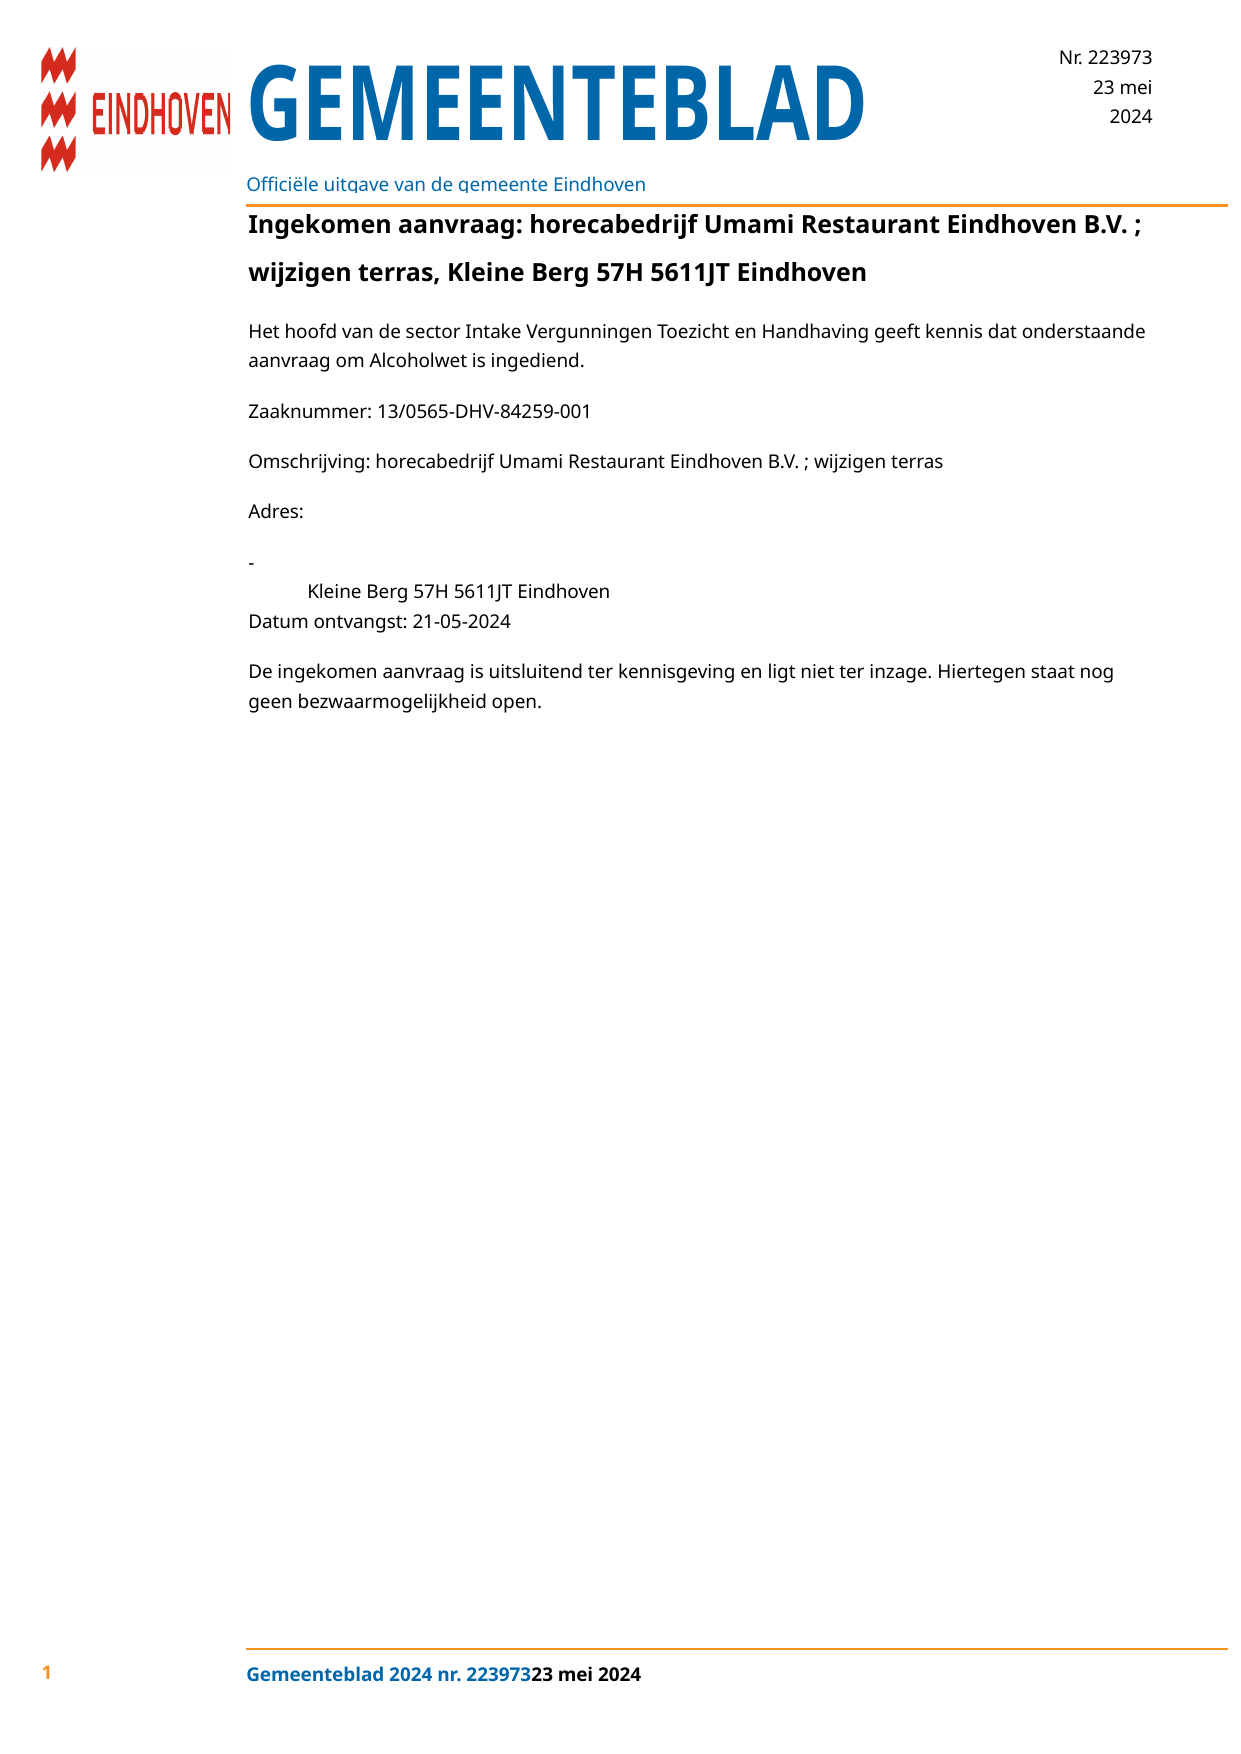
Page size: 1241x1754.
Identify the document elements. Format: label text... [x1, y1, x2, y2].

text Adres: [248, 499, 1152, 524]
text De ingekomen aanvraag is uitsluitend ter kennisgeving en ligt niet ter inzage. Hiertegen staat nog geen bezwaarmogelijkheid open. [248, 659, 1152, 714]
text Datum ontvangst: 21-05-2024 [248, 608, 1152, 634]
text Zaaknummer: 13/0565-DHV-84259-001 [248, 398, 1152, 424]
list Kleine Berg 57H 5611JT Eindhoven [248, 579, 1152, 604]
text Ingekomen aanvraag: horecabedrijf Umami Restaurant Eindhoven B.V. ; wijzigen terras, Kleine Berg 57H 5611JT Eindhoven [248, 207, 1152, 288]
text Het hoofd van de sector Intake Vergunningen Toezicht en Handhaving geeft kennis dat onderstaande aanvraag om Alcoholwet is ingediend. [248, 318, 1152, 373]
text Omschrijving: horecabedrijf Umami Restaurant Eindhoven B.V. ; wijzigen terras [248, 448, 1152, 474]
picture [41, 47, 231, 172]
